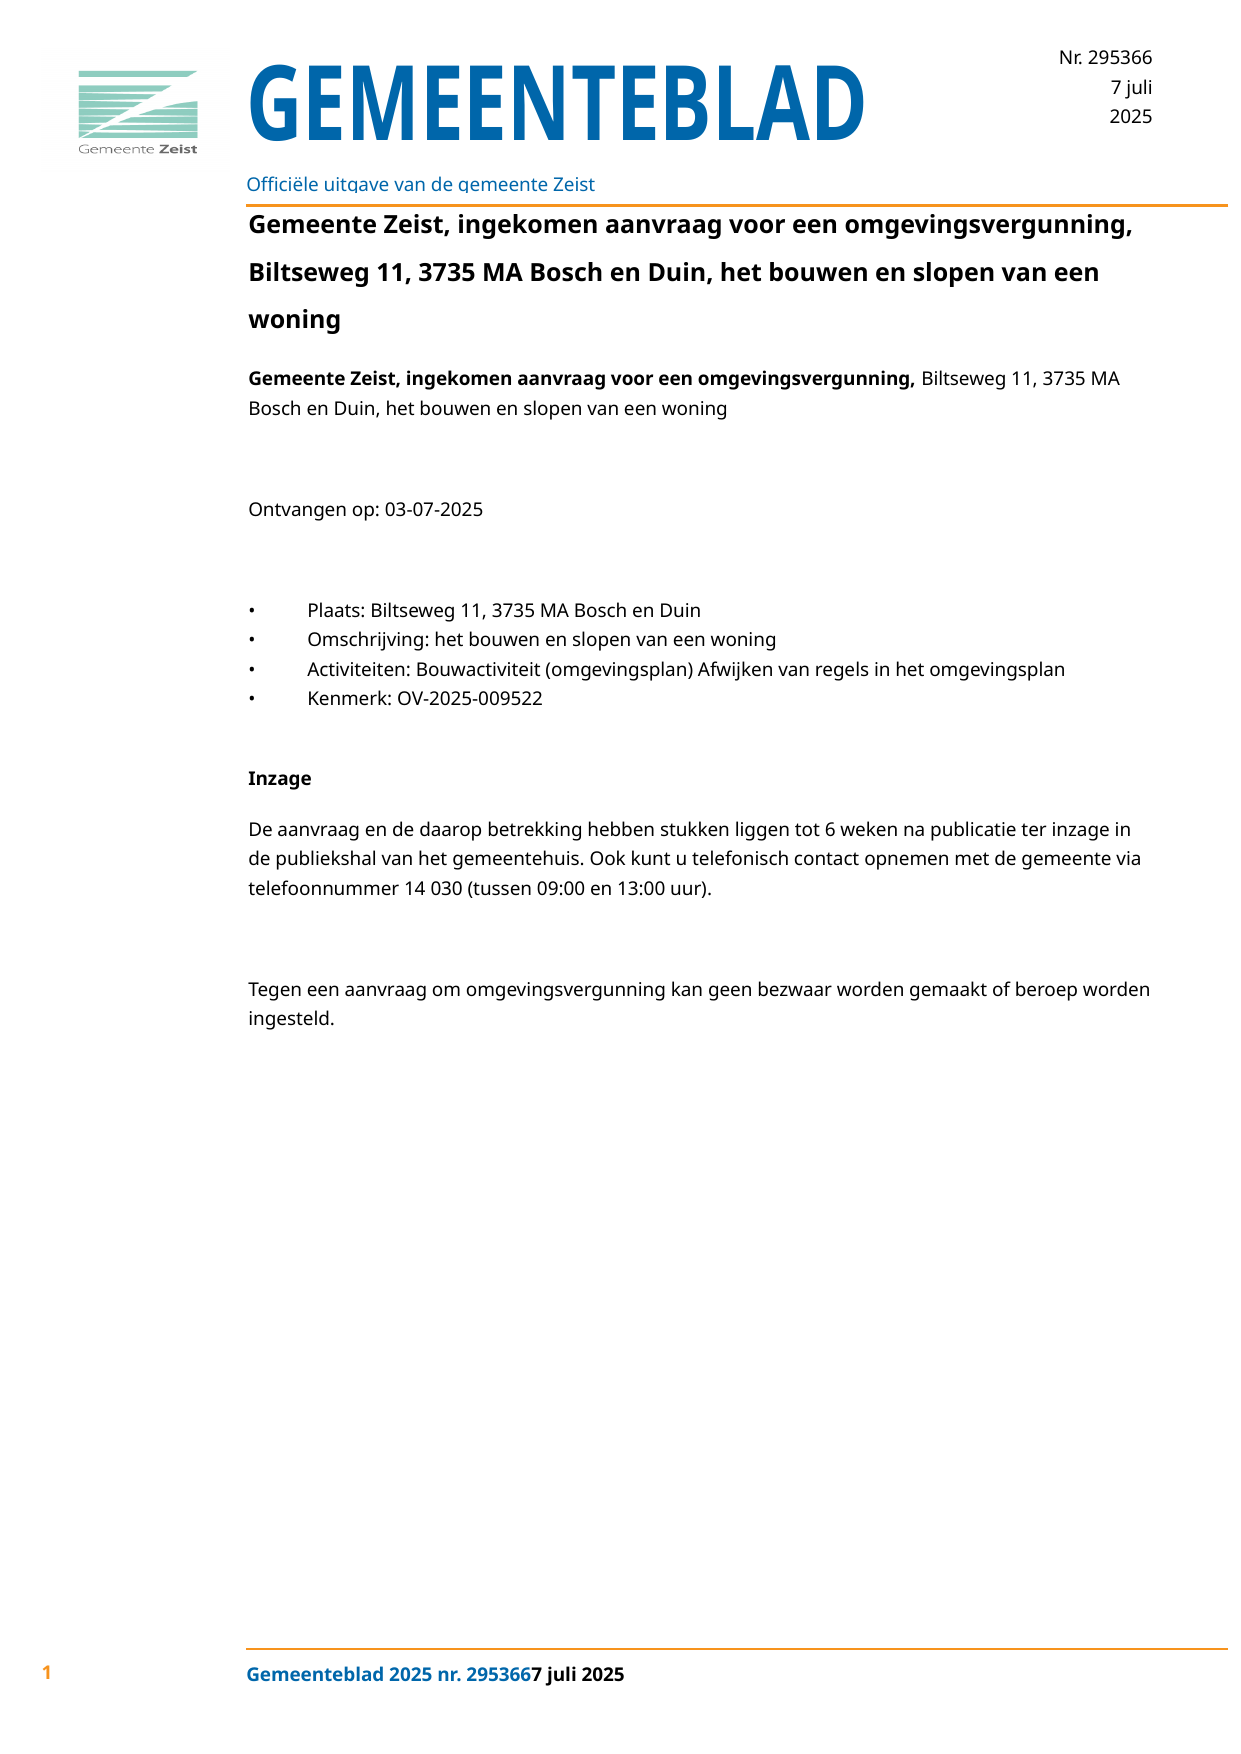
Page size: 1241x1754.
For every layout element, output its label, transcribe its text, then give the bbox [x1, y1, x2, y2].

text Gemeente Zeist, ingekomen aanvraag voor een omgevingsvergunning, Biltseweg 11, 3735 MA Bosch en Duin, het bouwen en slopen van een woning [248, 207, 1152, 336]
text Gemeente Zeist, ingekomen aanvraag voor een omgevingsvergunning, Biltseweg 11, 3735 MA Bosch en Duin, het bouwen en slopen van een woning [248, 366, 1152, 421]
list Kenmerk: OV-2025-009522 [248, 686, 1152, 711]
text Tegen een aanvraag om omgevingsvergunning kan geen bezwaar worden gemaakt of beroep worden ingesteld. [248, 976, 1152, 1031]
text Inzage [248, 766, 1152, 791]
picture [41, 47, 231, 172]
list Omschrijving: het bouwen en slopen van een woning [248, 626, 1152, 652]
text Ontvangen op: 03-07-2025 [248, 496, 1152, 522]
list Plaats: Biltseweg 11, 3735 MA Bosch en Duin [248, 597, 1152, 622]
list Activiteiten: Bouwactiviteit (omgevingsplan) Afwijken van regels in het omgevingsplan [248, 656, 1152, 682]
text De aanvraag en de daarop betrekking hebben stukken liggen tot 6 weken na publicatie ter inzage in de publiekshal van het gemeentehuis. Ook kunt u telefonisch contact opnemen met de gemeente via telefoonnummer 14 030 (tussen 09:00 en 13:00 uur). [248, 816, 1152, 901]
